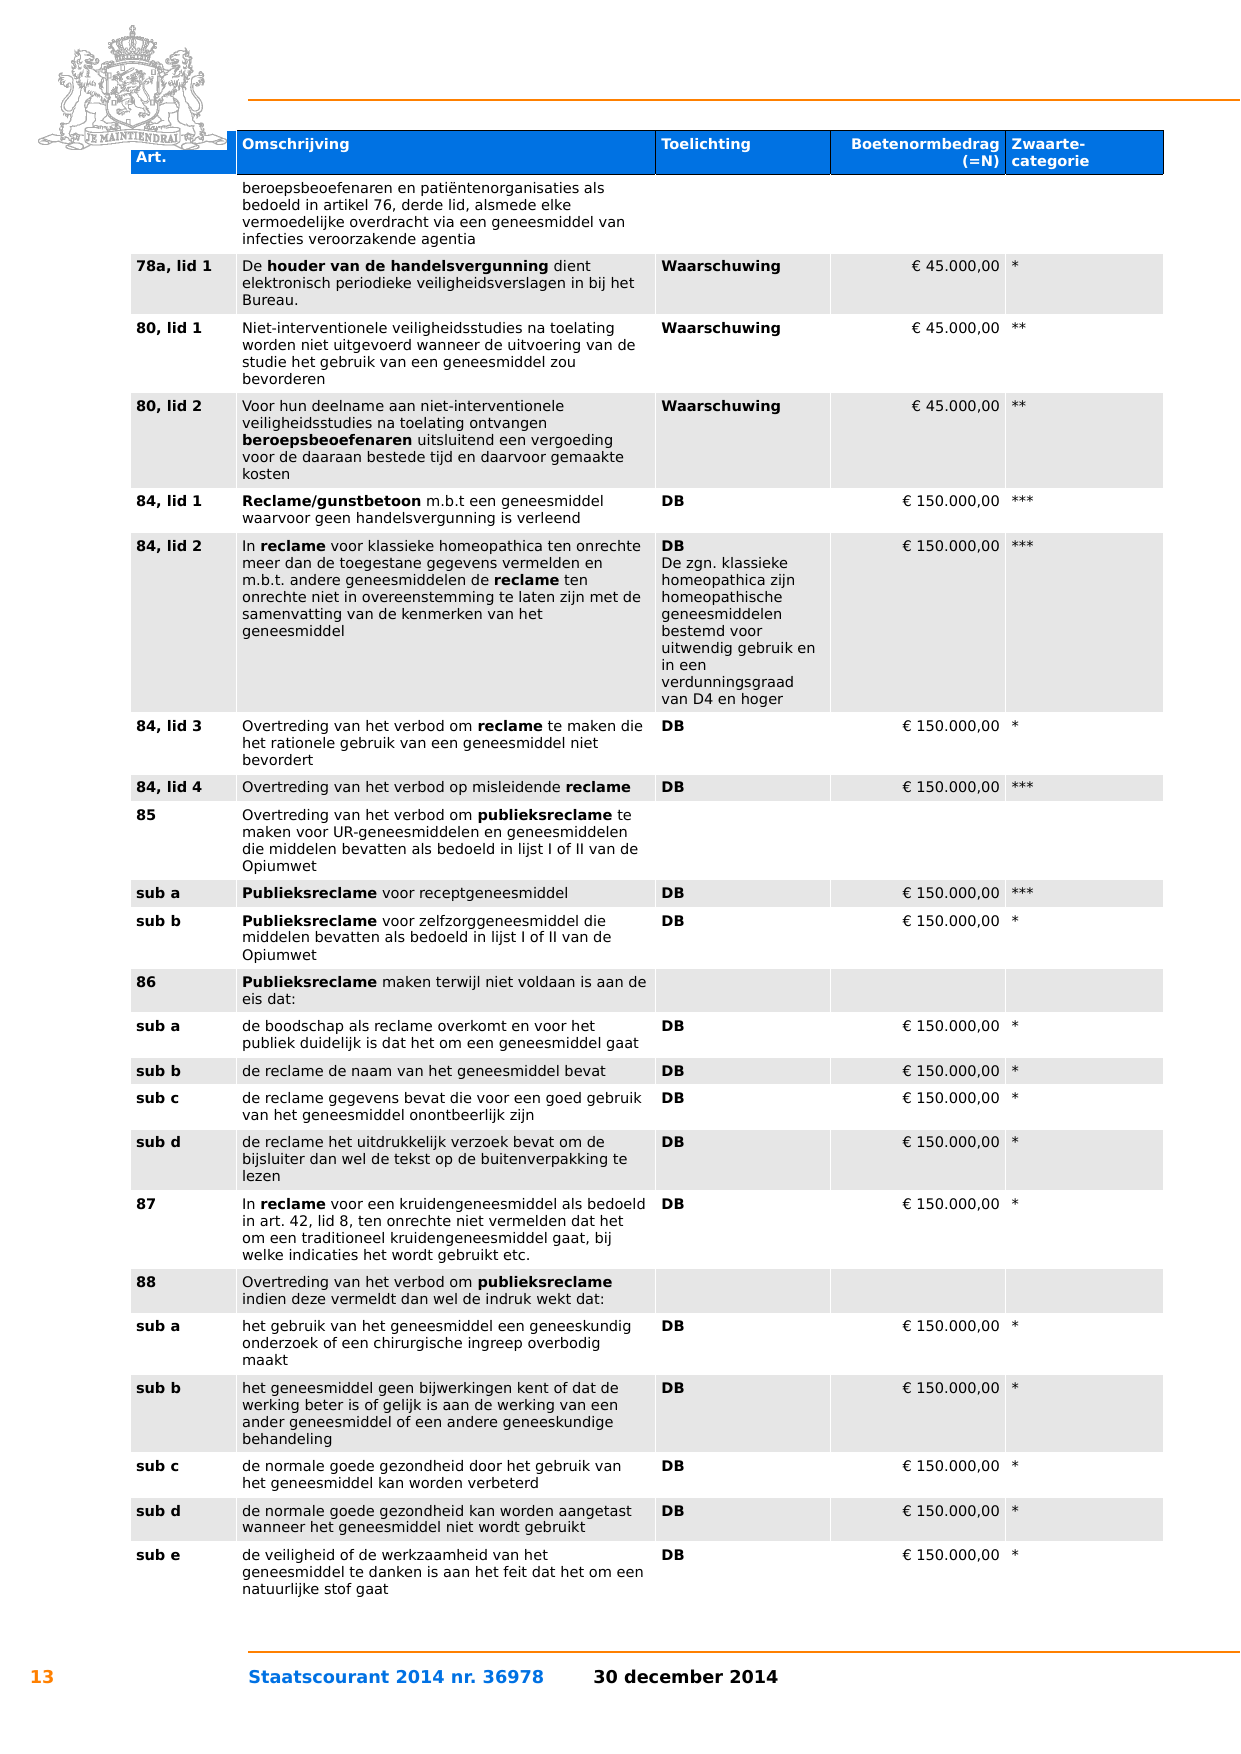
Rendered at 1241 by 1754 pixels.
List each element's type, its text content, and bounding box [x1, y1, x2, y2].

table_cell DB [656, 1014, 830, 1057]
table_cell de boodschap als reclame overkomt en voor het publiek duidelijk is dat het om een geneesmiddel gaat [237, 1014, 655, 1057]
table_cell DB [656, 1085, 830, 1128]
table_cell € 150.000,00 [831, 880, 1005, 907]
table_cell € 45.000,00 [831, 254, 1005, 314]
table_cell € 150.000,00 [831, 1130, 1005, 1190]
table_cell DB [656, 1314, 830, 1374]
table_cell sub e [131, 1542, 236, 1602]
table_cell In reclame voor klassieke homeopathica ten onrechte meer dan de toegestane gegevens vermelden en m.b.t. andere geneesmiddelen de reclame ten onrechte niet in overeenstemming te laten zijn met de samenvatting van de kenmerken van het geneesmiddel [237, 533, 655, 712]
table_cell [831, 175, 1005, 253]
table_cell [1006, 175, 1163, 253]
table_cell 85 [131, 802, 236, 879]
table_cell [831, 1269, 1005, 1313]
table_cell * [1006, 1453, 1163, 1497]
table_cell 80, lid 1 [131, 315, 236, 392]
table_cell * [1006, 1058, 1163, 1084]
table_cell * [1006, 254, 1163, 314]
table_cell sub a [131, 880, 236, 907]
table_cell 86 [131, 969, 236, 1012]
table_cell Overtreding van het verbod om publieksreclame indien deze vermeldt dan wel de indruk wekt dat: [237, 1269, 655, 1313]
table_cell Waarschuwing [656, 315, 830, 392]
table_header Zwaarte-categorie [1006, 131, 1163, 174]
table_cell sub d [131, 1498, 236, 1541]
table_cell 84, lid 4 [131, 775, 236, 801]
table_cell ** [1006, 393, 1163, 488]
table_cell € 150.000,00 [831, 1375, 1005, 1452]
table_header Toelichting [656, 131, 830, 174]
table_cell DB [656, 880, 830, 907]
table_cell Reclame/gunstbetoon m.b.t een geneesmiddel waarvoor geen handelsvergunning is verleend [237, 489, 655, 532]
table_cell [831, 802, 1005, 879]
table_cell sub a [131, 1014, 236, 1057]
table_cell € 150.000,00 [831, 489, 1005, 532]
table_header Boetenormbedrag (=N) [831, 131, 1005, 174]
table_cell DB [656, 1498, 830, 1541]
table_cell * [1006, 1375, 1163, 1452]
table_cell de reclame het uitdrukkelijk verzoek bevat om de bijsluiter dan wel de tekst op de buitenverpakking te lezen [237, 1130, 655, 1190]
table_cell DB [656, 1130, 830, 1190]
table_cell sub b [131, 1058, 236, 1084]
table_cell sub c [131, 1453, 236, 1497]
table_cell Overtreding van het verbod om publieksreclame te maken voor UR-geneesmiddelen en geneesmiddelen die middelen bevatten als bedoeld in lijst I of II van de Opiumwet [237, 802, 655, 879]
table_cell beroepsbeoefenaren en patiëntenorganisaties als bedoeld in artikel 76, derde lid, alsmede elke vermoedelijke overdracht via een geneesmiddel van infecties veroorzakende agentia [237, 175, 655, 253]
table_cell *** [1006, 533, 1163, 712]
table_cell DB De zgn. klassieke homeopathica zijn homeopathische geneesmiddelen bestemd voor uitwendig gebruik en in een verdunningsgraad van D4 en hoger [656, 533, 830, 712]
table_cell * [1006, 1191, 1163, 1268]
table_cell 78a, lid 1 [131, 254, 236, 314]
table_cell 84, lid 3 [131, 713, 236, 773]
table_cell Waarschuwing [656, 393, 830, 488]
table_cell Publieksreclame voor receptgeneesmiddel [237, 880, 655, 907]
table_cell DB [656, 1058, 830, 1084]
table_cell sub b [131, 1375, 236, 1452]
table_header Omschrijving [237, 131, 655, 174]
table_cell de normale goede gezondheid kan worden aangetast wanneer het geneesmiddel niet wordt gebruikt [237, 1498, 655, 1541]
table_cell *** [1006, 775, 1163, 801]
table_cell € 150.000,00 [831, 1191, 1005, 1268]
table_cell * [1006, 1542, 1163, 1602]
table_cell Publieksreclame maken terwijl niet voldaan is aan de eis dat: [237, 969, 655, 1012]
picture [38, 25, 227, 150]
table_cell DB [656, 1542, 830, 1602]
table_cell sub c [131, 1085, 236, 1128]
table_cell * [1006, 1314, 1163, 1374]
table_cell € 150.000,00 [831, 1314, 1005, 1374]
table_cell DB [656, 1191, 830, 1268]
table_cell € 150.000,00 [831, 533, 1005, 712]
table_cell 84, lid 1 [131, 489, 236, 532]
table_cell 80, lid 2 [131, 393, 236, 488]
table_cell In reclame voor een kruidengeneesmiddel als bedoeld in art. 42, lid 8, ten onrechte niet vermelden dat het om een traditioneel kruidengeneesmiddel gaat, bij welke indicaties het wordt gebruikt etc. [237, 1191, 655, 1268]
table_cell sub d [131, 1130, 236, 1190]
table_cell * [1006, 713, 1163, 773]
table_cell DB [656, 1453, 830, 1497]
table_cell het gebruik van het geneesmiddel een geneeskundig onderzoek of een chirurgische ingreep overbodig maakt [237, 1314, 655, 1374]
table_cell * [1006, 1085, 1163, 1128]
table_cell * [1006, 1130, 1163, 1190]
table_cell Overtreding van het verbod om reclame te maken die het rationele gebruik van een geneesmiddel niet bevordert [237, 713, 655, 773]
table_cell * [1006, 1498, 1163, 1541]
table_cell de veiligheid of de werkzaamheid van het geneesmiddel te danken is aan het feit dat het om een natuurlijke stof gaat [237, 1542, 655, 1602]
table_cell € 45.000,00 [831, 315, 1005, 392]
table_cell ** [1006, 315, 1163, 392]
table_header Art. [131, 131, 236, 174]
table_cell 87 [131, 1191, 236, 1268]
table_cell [1006, 969, 1163, 1012]
table_cell * [1006, 1014, 1163, 1057]
table_cell * [1006, 908, 1163, 968]
table_cell *** [1006, 489, 1163, 532]
table_cell [656, 175, 830, 253]
table_cell € 150.000,00 [831, 1542, 1005, 1602]
table_cell de normale goede gezondheid door het gebruik van het geneesmiddel kan worden verbeterd [237, 1453, 655, 1497]
table_cell € 150.000,00 [831, 1058, 1005, 1084]
table_cell Publieksreclame voor zelfzorggeneesmiddel die middelen bevatten als bedoeld in lijst I of II van de Opiumwet [237, 908, 655, 968]
table_cell Niet-interventionele veiligheidsstudies na toelating worden niet uitgevoerd wanneer de uitvoering van de studie het gebruik van een geneesmiddel zou bevorderen [237, 315, 655, 392]
table_cell € 150.000,00 [831, 1498, 1005, 1541]
table_cell [1006, 802, 1163, 879]
table_cell DB [656, 908, 830, 968]
table_cell sub b [131, 908, 236, 968]
table_cell [1006, 1269, 1163, 1313]
table_cell DB [656, 713, 830, 773]
table_cell de reclame gegevens bevat die voor een goed gebruik van het geneesmiddel onontbeerlijk zijn [237, 1085, 655, 1128]
table_cell [131, 175, 236, 253]
table_cell € 150.000,00 [831, 713, 1005, 773]
table_cell De houder van de handelsvergunning dient elektronisch periodieke veiligheidsverslagen in bij het Bureau. [237, 254, 655, 314]
table_cell [656, 969, 830, 1012]
table_cell 84, lid 2 [131, 533, 236, 712]
table_cell sub a [131, 1314, 236, 1374]
table_cell 88 [131, 1269, 236, 1313]
table_cell € 150.000,00 [831, 775, 1005, 801]
table_cell € 150.000,00 [831, 1085, 1005, 1128]
table_cell € 150.000,00 [831, 1014, 1005, 1057]
table_cell [656, 1269, 830, 1313]
table_cell DB [656, 1375, 830, 1452]
table_cell DB [656, 489, 830, 532]
table_cell [831, 969, 1005, 1012]
table_cell Waarschuwing [656, 254, 830, 314]
table_cell *** [1006, 880, 1163, 907]
table_cell [656, 802, 830, 879]
table_cell € 150.000,00 [831, 908, 1005, 968]
table_cell het geneesmiddel geen bijwerkingen kent of dat de werking beter is of gelijk is aan de werking van een ander geneesmiddel of een andere geneeskundige behandeling [237, 1375, 655, 1452]
table_cell € 45.000,00 [831, 393, 1005, 488]
table_cell DB [656, 775, 830, 801]
table_cell Voor hun deelname aan niet-interventionele veiligheidsstudies na toelating ontvangen beroepsbeoefenaren uitsluitend een vergoeding voor de daaraan bestede tijd en daarvoor gemaakte kosten [237, 393, 655, 488]
table_cell Overtreding van het verbod op misleidende reclame [237, 775, 655, 801]
table_cell de reclame de naam van het geneesmiddel bevat [237, 1058, 655, 1084]
table_cell € 150.000,00 [831, 1453, 1005, 1497]
